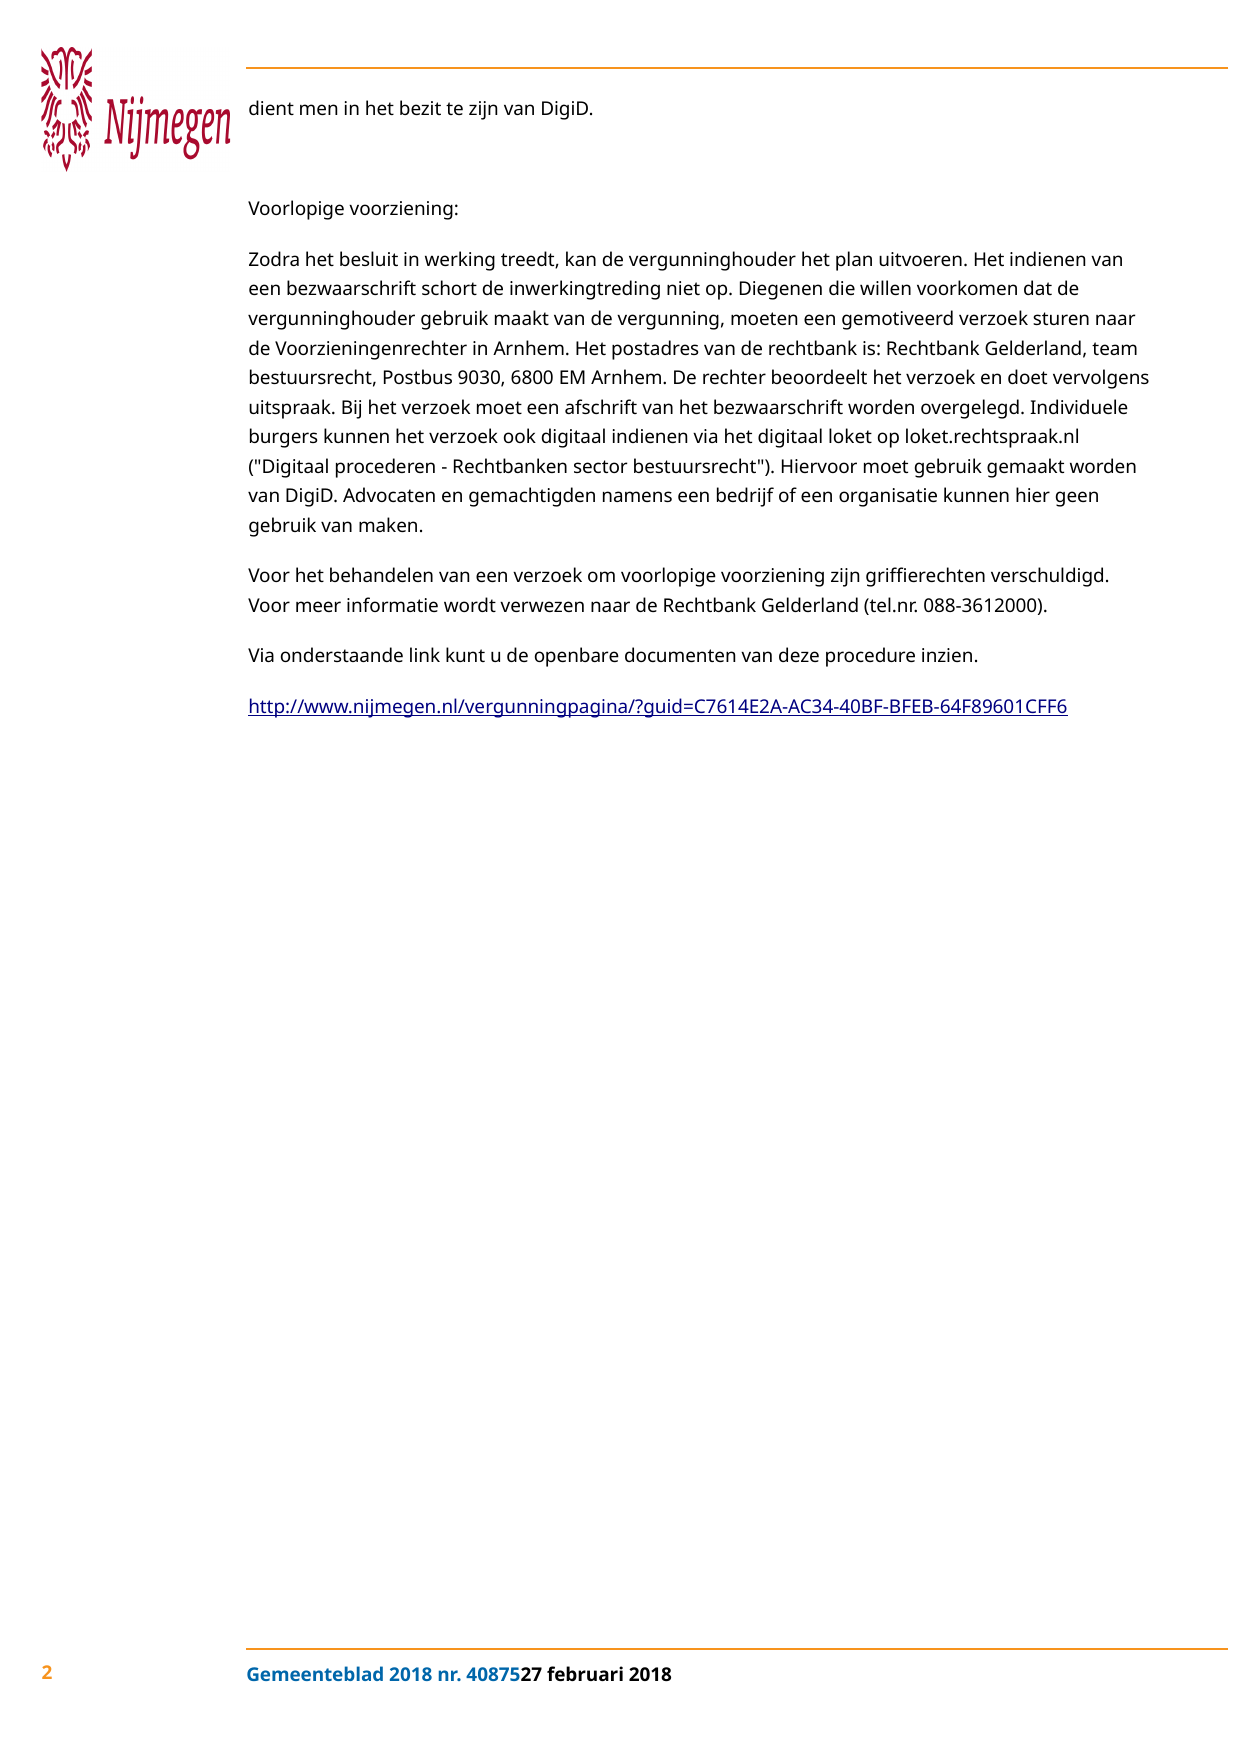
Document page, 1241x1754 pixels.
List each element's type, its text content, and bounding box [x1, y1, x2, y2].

text Zodra het besluit in werking treedt, kan de vergunninghouder het plan uitvoeren. Het indienen van een bezwaarschrift schort de inwerkingtreding niet op. Diegenen die willen voorkomen dat de vergunninghouder gebruik maakt van de vergunning, moeten een gemotiveerd verzoek sturen naar de Voorzieningenrechter in Arnhem. Het postadres van de rechtbank is: Rechtbank Gelderland, team bestuursrecht, Postbus 9030, 6800 EM Arnhem. De rechter beoordeelt het verzoek en doet vervolgens uitspraak. Bij het verzoek moet een afschrift van het bezwaarschrift worden overgelegd. Individuele burgers kunnen het verzoek ook digitaal indienen via het digitaal loket op loket.rechtspraak.nl ("Digitaal procederen - Rechtbanken sector bestuursrecht"). Hiervoor moet gebruik gemaakt worden van DigiD. Advocaten en gemachtigden namens een bedrijf of een organisatie kunnen hier geen gebruik van maken. [248, 246, 1152, 538]
text dient men in het bezit te zijn van DigiD. [248, 95, 1152, 121]
text Voor het behandelen van een verzoek om voorlopige voorziening zijn griffierechten verschuldigd. Voor meer informatie wordt verwezen naar de Rechtbank Gelderland (tel.nr. 088-3612000). [248, 563, 1152, 618]
text Via onderstaande link kunt u de openbare documenten van deze procedure inzien. [248, 643, 1152, 668]
picture [41, 47, 231, 172]
text Voorlopige voorziening: [248, 196, 1152, 221]
text http://www.nijmegen.nl/vergunningpagina/?guid=C7614E2A-AC34-40BF-BFEB-64F89601CFF6 [248, 693, 1152, 719]
